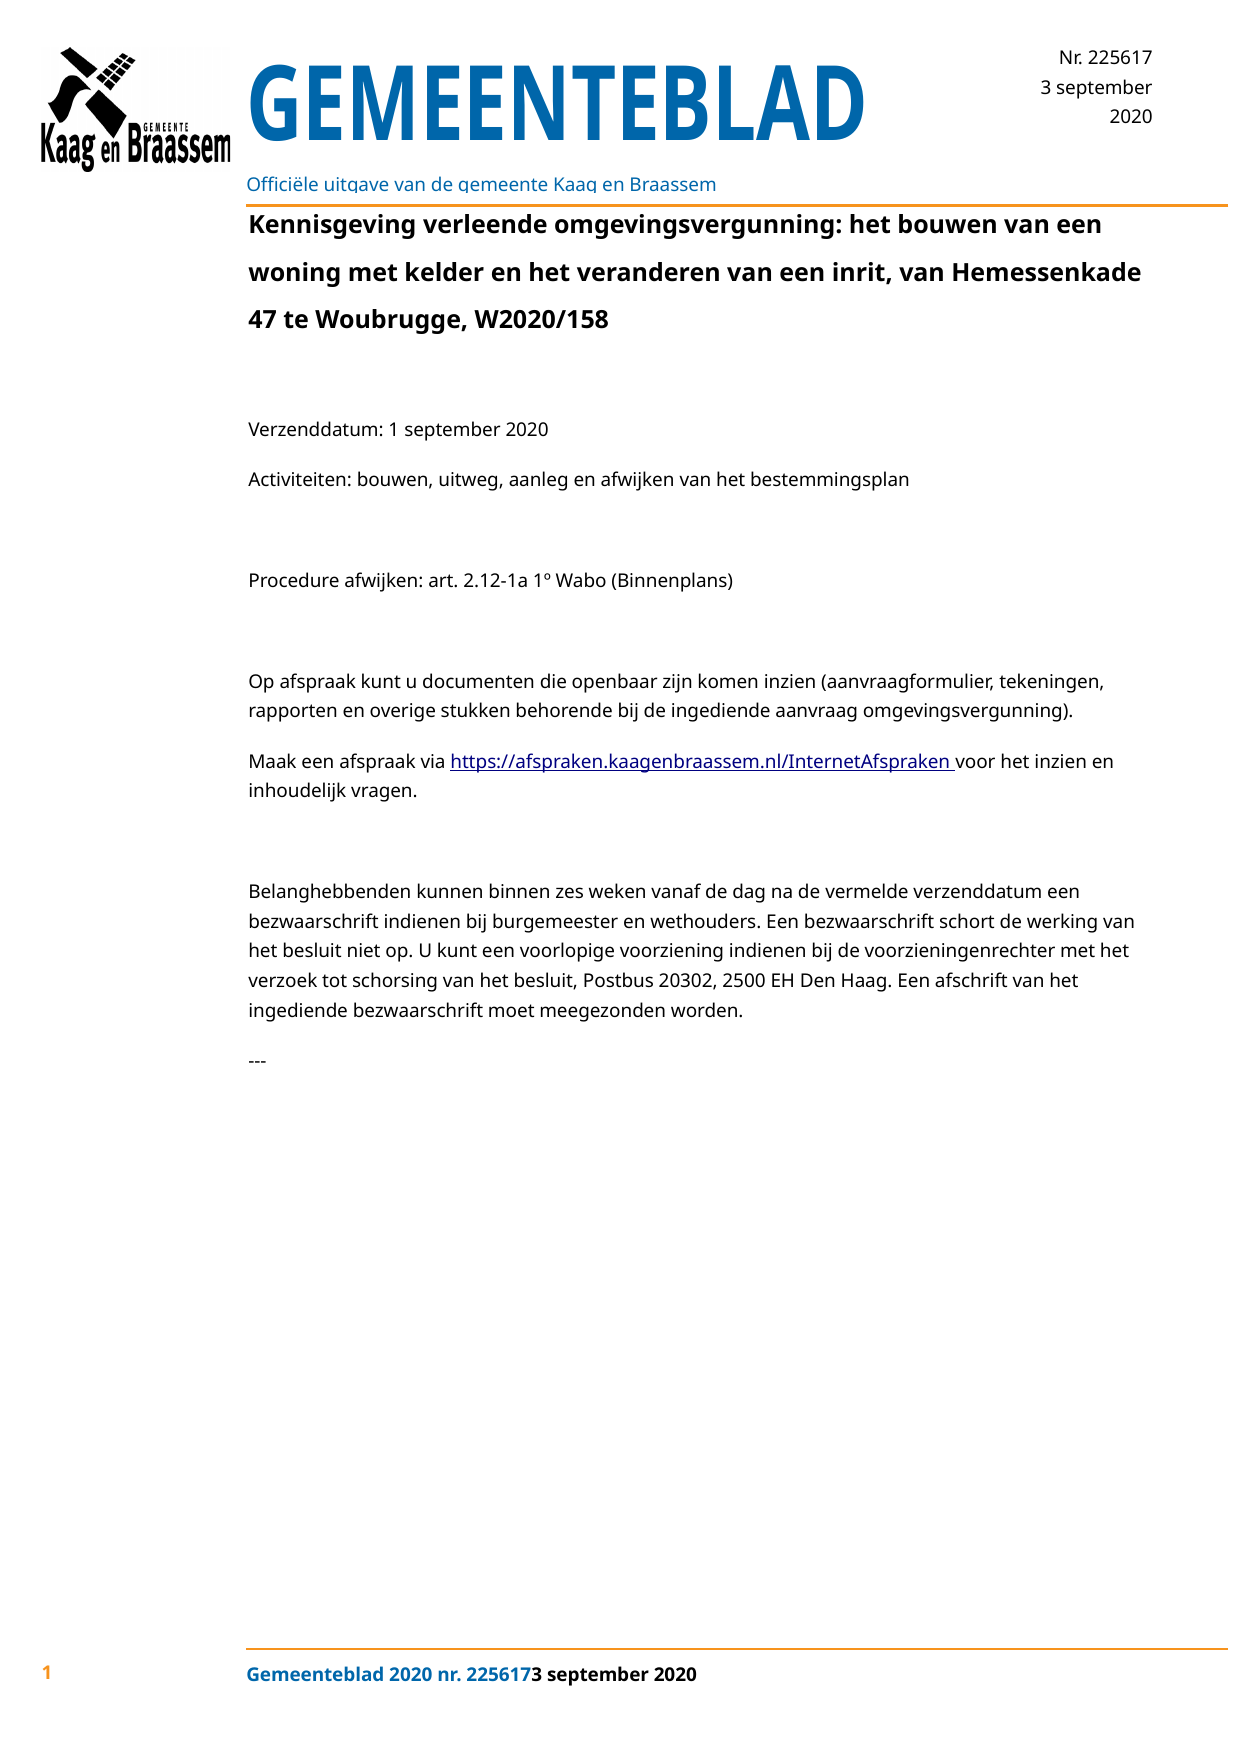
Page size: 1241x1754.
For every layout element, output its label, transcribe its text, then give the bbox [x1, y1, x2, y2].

text Procedure afwijken: art. 2.12-1a 1º Wabo (Binnenplans) [248, 567, 1152, 593]
text Maak een afspraak via https://afspraken.kaagenbraassem.nl/InternetAfspraken voor het inzien en inhoudelijk vragen. [248, 748, 1152, 803]
text Verzenddatum: 1 september 2020 [248, 416, 1152, 442]
text Op afspraak kunt u documenten die openbaar zijn komen inzien (aanvraagformulier, tekeningen, rapporten en overige stukken behorende bij de ingediende aanvraag omgevingsvergunning). [248, 668, 1152, 723]
text Belanghebbenden kunnen binnen zes weken vanaf de dag na de vermelde verzenddatum een bezwaarschrift indienen bij burgemeester en wethouders. Een bezwaarschrift schort de werking van het besluit niet op. U kunt een voorlopige voorziening indienen bij de voorzieningenrechter met het verzoek tot schorsing van het besluit, Postbus 20302, 2500 EH Den Haag. Een afschrift van het ingediende bezwaarschrift moet meegezonden worden. [248, 878, 1152, 1022]
text --- [248, 1047, 1152, 1073]
text Kennisgeving verleende omgevingsvergunning: het bouwen van een woning met kelder en het veranderen van een inrit, van Hemessenkade 47 te Woubrugge, W2020/158 [248, 207, 1152, 336]
picture [41, 47, 231, 172]
text Activiteiten: bouwen, uitweg, aanleg en afwijken van het bestemmingsplan [248, 466, 1152, 492]
